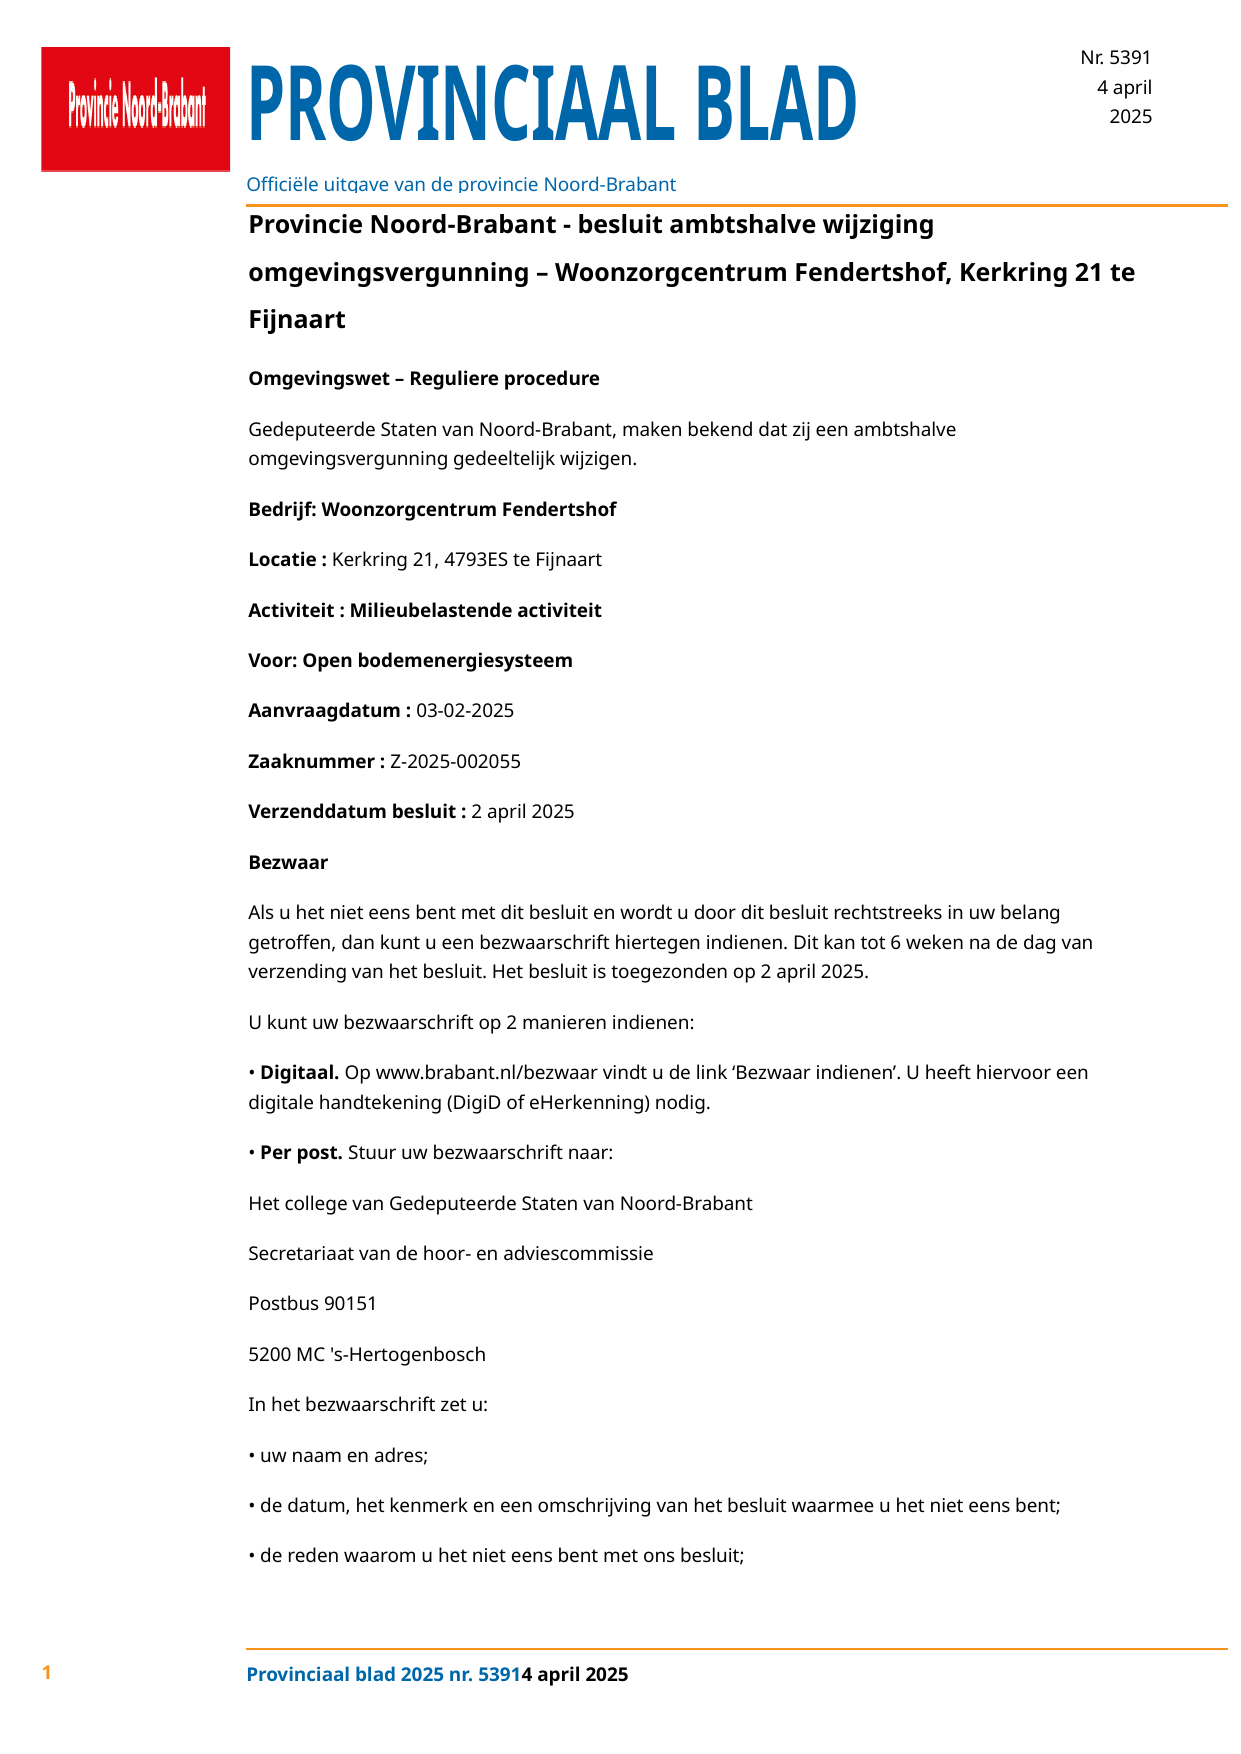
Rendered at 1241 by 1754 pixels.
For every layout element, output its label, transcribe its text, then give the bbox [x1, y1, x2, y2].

text Bedrijf: Woonzorgcentrum Fendertshof [248, 496, 1152, 522]
text Voor: Open bodemenergiesysteem [248, 647, 1152, 673]
text 5200 MC 's‑Hertogenbosch [248, 1341, 1152, 1367]
text U kunt uw bezwaarschrift op 2 manieren indienen: [248, 1009, 1152, 1034]
text Locatie : Kerkring 21, 4793ES te Fijnaart [248, 546, 1152, 572]
text Als u het niet eens bent met dit besluit en wordt u door dit besluit rechtstreeks in uw belang getroffen, dan kunt u een bezwaarschrift hiertegen indienen. Dit kan tot 6 weken na de dag van verzending van het besluit. Het besluit is toegezonden op 2 april 2025. [248, 899, 1152, 984]
text In het bezwaarschrift zet u: [248, 1391, 1152, 1417]
text Zaaknummer : Z-2025-002055 [248, 748, 1152, 774]
text • uw naam en adres; [248, 1442, 1152, 1467]
text Omgevingswet – Reguliere procedure [248, 366, 1152, 391]
text • de datum, het kenmerk en een omschrijving van het besluit waarmee u het niet eens bent; [248, 1492, 1152, 1518]
text Verzenddatum besluit : 2 april 2025 [248, 798, 1152, 824]
text Gedeputeerde Staten van Noord-Brabant, maken bekend dat zij een ambtshalve omgevingsvergunning gedeeltelijk wijzigen. [248, 416, 1152, 471]
text Postbus 90151 [248, 1291, 1152, 1316]
text • Digitaal. Op www.brabant.nl/bezwaar vindt u de link ‘Bezwaar indienen’. U heeft hiervoor een digitale handtekening (DigiD of eHerkenning) nodig. [248, 1059, 1152, 1114]
picture [41, 47, 231, 172]
text Aanvraagdatum : 03-02-2025 [248, 698, 1152, 723]
text Het college van Gedeputeerde Staten van Noord-Brabant [248, 1190, 1152, 1215]
text Secretariaat van de hoor- en adviescommissie [248, 1240, 1152, 1266]
text Bezwaar [248, 849, 1152, 874]
text • de reden waarom u het niet eens bent met ons besluit; [248, 1543, 1152, 1568]
text • Per post. Stuur uw bezwaarschrift naar: [248, 1139, 1152, 1165]
text Activiteit : Milieubelastende activiteit [248, 597, 1152, 622]
text Provincie Noord-Brabant - besluit ambtshalve wijziging omgevingsvergunning – Woonzorgcentrum Fendertshof, Kerkring 21 te Fijnaart [248, 207, 1152, 336]
